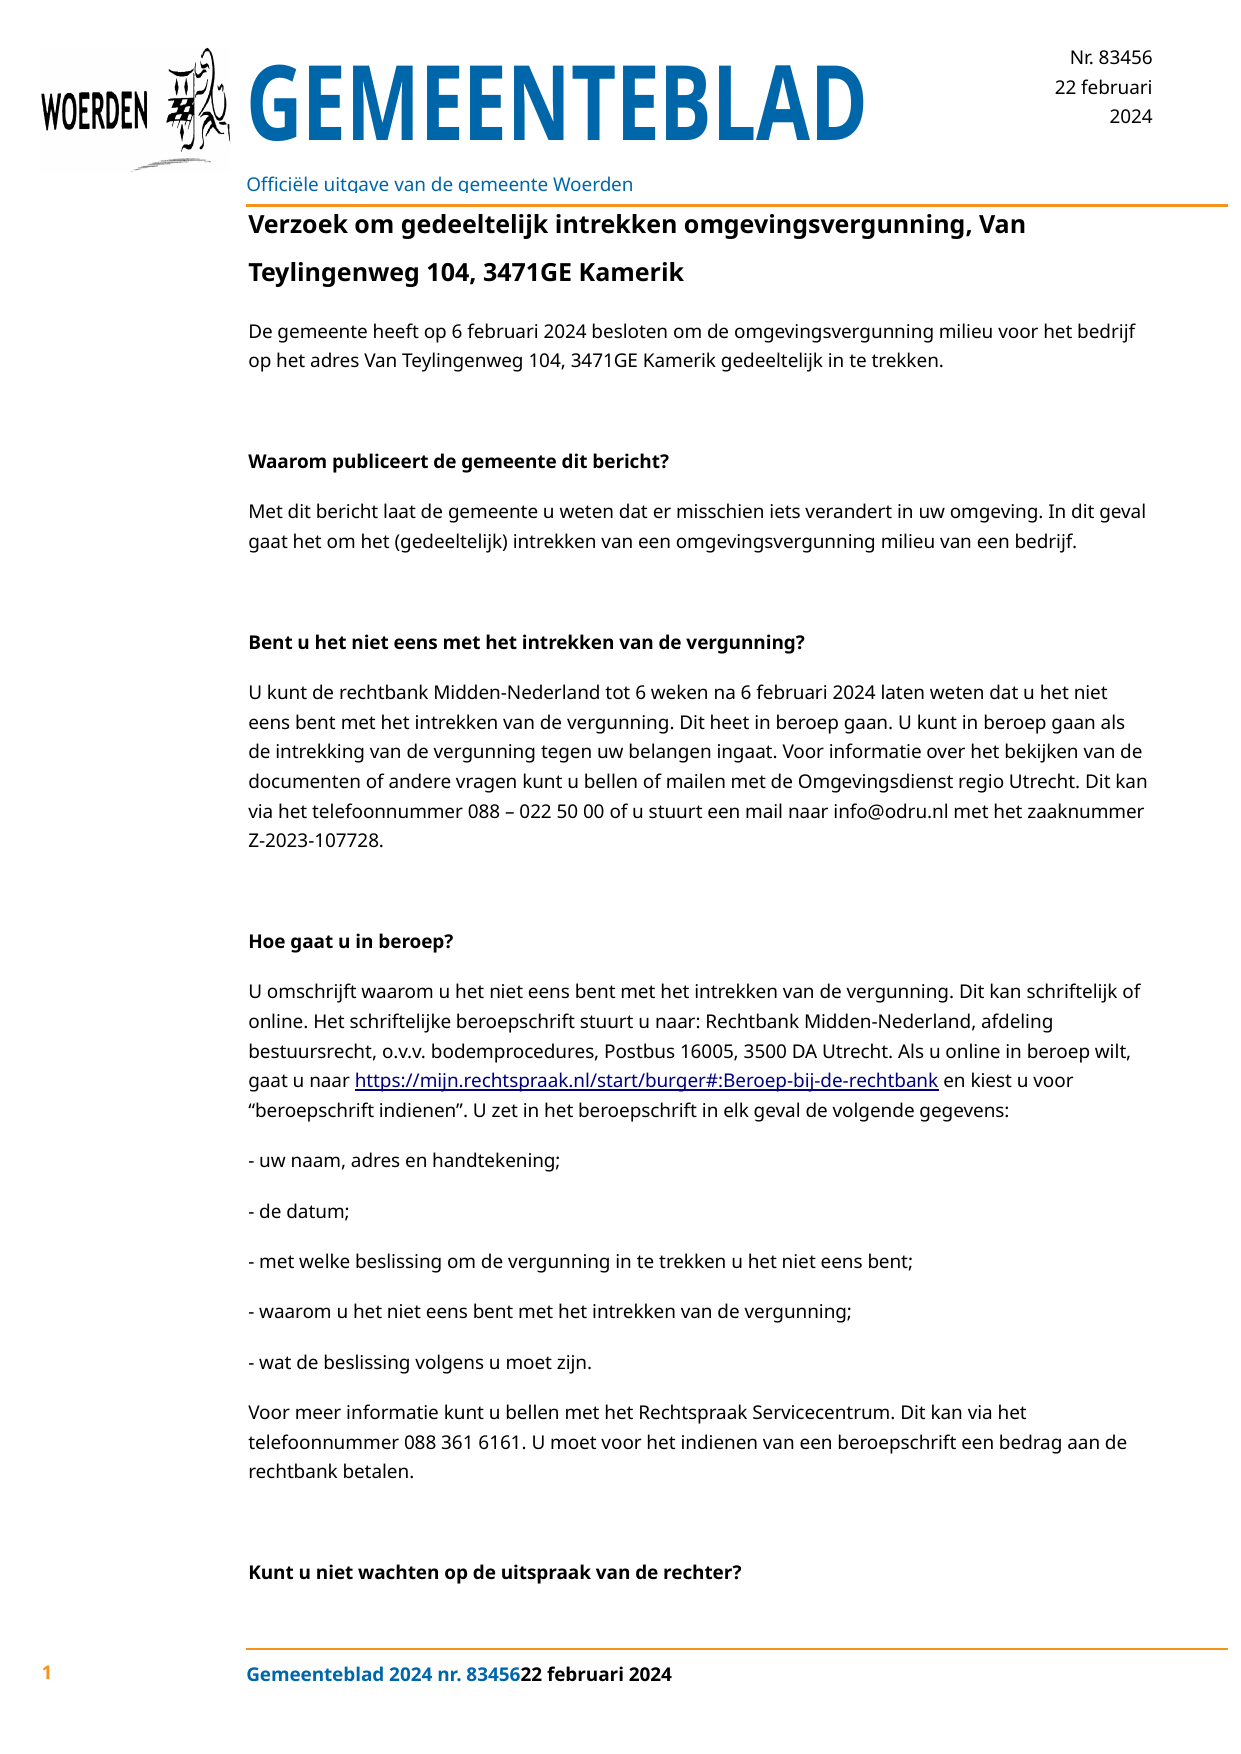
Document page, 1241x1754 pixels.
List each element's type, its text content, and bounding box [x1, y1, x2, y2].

text - wat de beslissing volgens u moet zijn. [248, 1349, 1152, 1375]
text U omschrijft waarom u het niet eens bent met het intrekken van de vergunning. Dit kan schriftelijk of online. Het schriftelijke beroepschrift stuurt u naar: Rechtbank Midden-Nederland, afdeling bestuursrecht, o.v.v. bodemprocedures, Postbus 16005, 3500 DA Utrecht. Als u online in beroep wilt, gaat u naar https://mijn.rechtspraak.nl/start/burger#:Beroep-bij-de-rechtbank en kiest u voor “beroepschrift indienen”. U zet in het beroepschrift in elk geval de volgende gegevens: [248, 979, 1152, 1123]
text U kunt de rechtbank Midden-Nederland tot 6 weken na 6 februari 2024 laten weten dat u het niet eens bent met het intrekken van de vergunning. Dit heet in beroep gaan. U kunt in beroep gaan als de intrekking van de vergunning tegen uw belangen ingaat. Voor informatie over het bekijken van de documenten of andere vragen kunt u bellen of mailen met de Omgevingsdienst regio Utrecht. Dit kan via het telefoonnummer 088 – 022 50 00 of u stuurt een mail naar info@odru.nl met het zaaknummer Z-2023-107728. [248, 679, 1152, 853]
text Verzoek om gedeeltelijk intrekken omgevingsvergunning, Van Teylingenweg 104, 3471GE Kamerik [248, 207, 1152, 288]
text De gemeente heeft op 6 februari 2024 besloten om de omgevingsvergunning milieu voor het bedrijf op het adres Van Teylingenweg 104, 3471GE Kamerik gedeeltelijk in te trekken. [248, 318, 1152, 373]
text Voor meer informatie kunt u bellen met het Rechtspraak Servicecentrum. Dit kan via het telefoonnummer 088 361 6161. U moet voor het indienen van een beroepschrift een bedrag aan de rechtbank betalen. [248, 1399, 1152, 1484]
text - waarom u het niet eens bent met het intrekken van de vergunning; [248, 1299, 1152, 1324]
text Met dit bericht laat de gemeente u weten dat er misschien iets verandert in uw omgeving. In dit geval gaat het om het (gedeeltelijk) intrekken van een omgevingsvergunning milieu van een bedrijf. [248, 499, 1152, 554]
text Hoe gaat u in beroep? [248, 928, 1152, 954]
picture [41, 47, 231, 172]
text - de datum; [248, 1198, 1152, 1224]
text Kunt u niet wachten op de uitspraak van de rechter? [248, 1559, 1152, 1585]
text - met welke beslissing om de vergunning in te trekken u het niet eens bent; [248, 1248, 1152, 1274]
text Bent u het niet eens met het intrekken van de vergunning? [248, 629, 1152, 655]
text - uw naam, adres en handtekening; [248, 1147, 1152, 1173]
text Waarom publiceert de gemeente dit bericht? [248, 448, 1152, 474]
